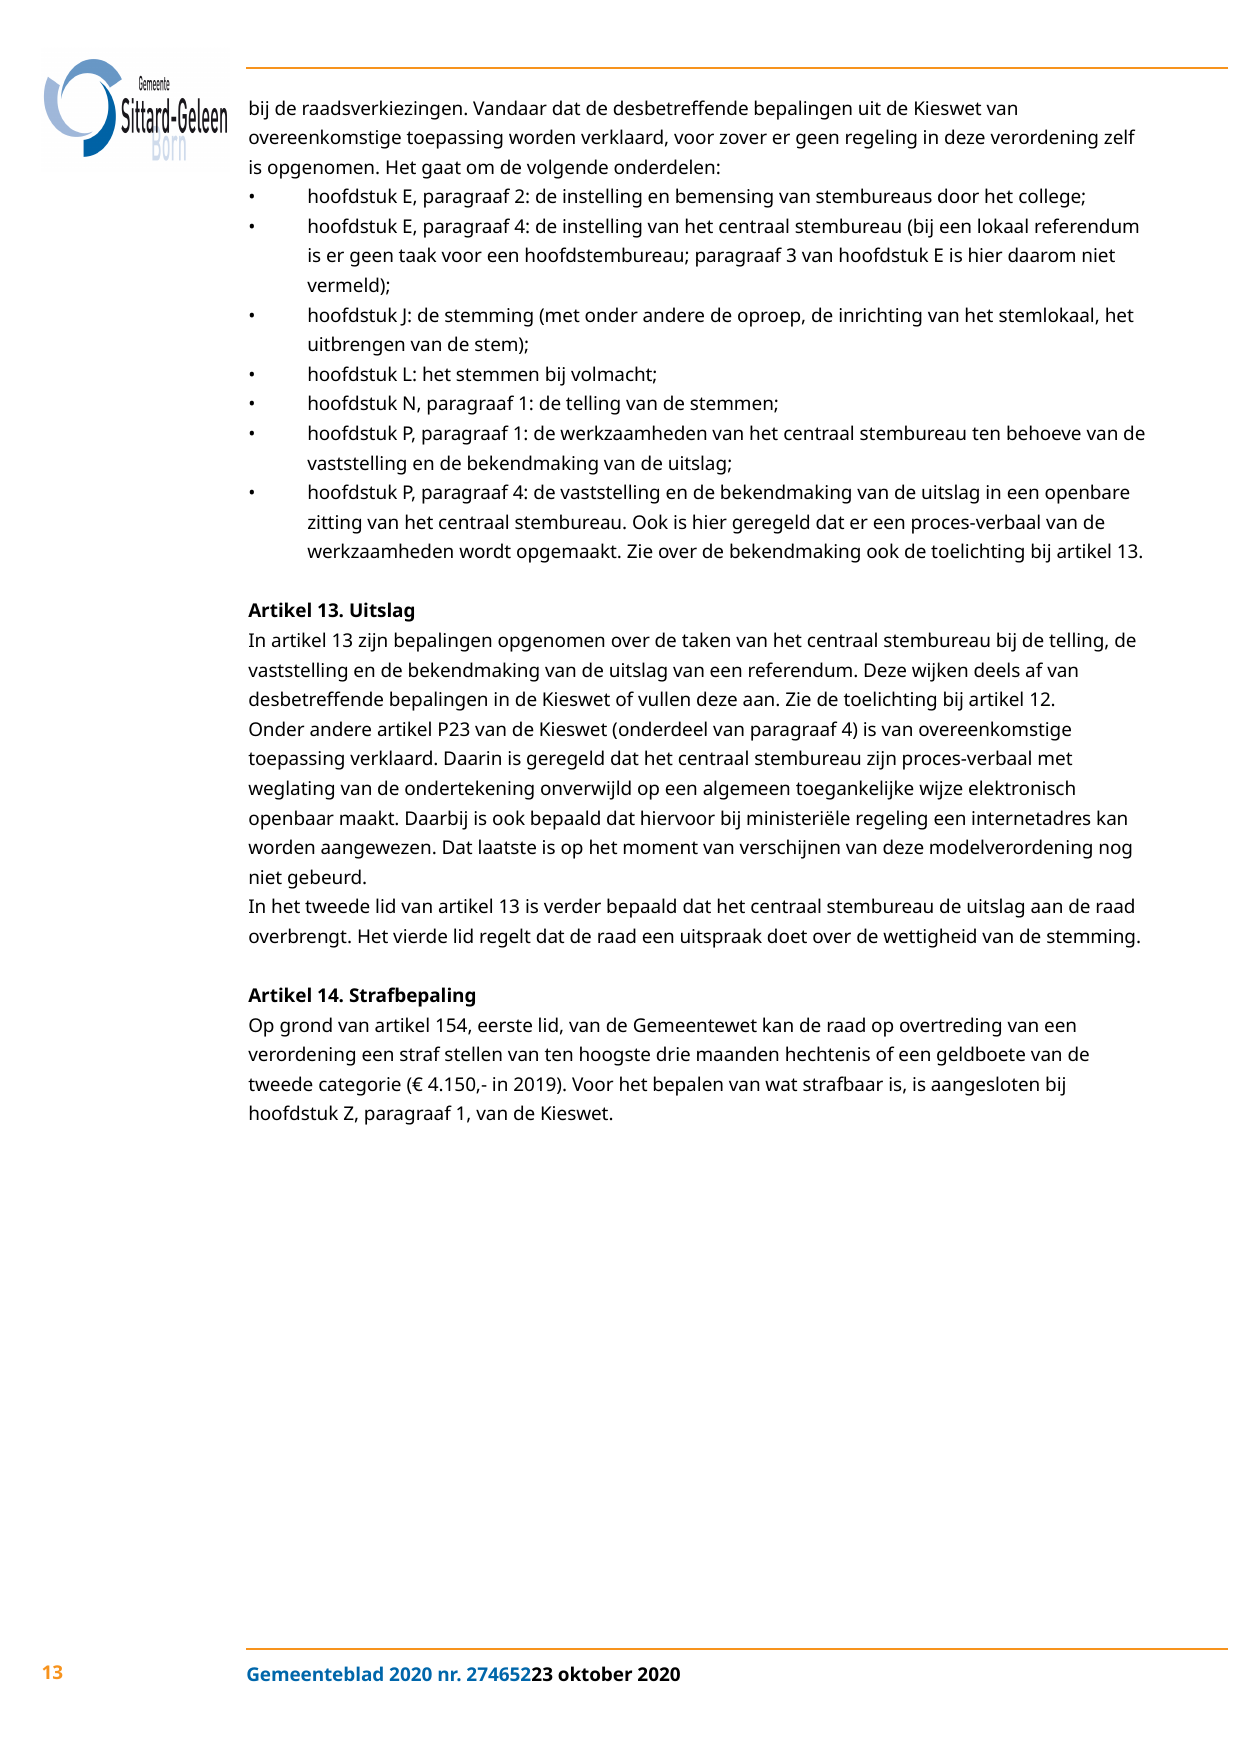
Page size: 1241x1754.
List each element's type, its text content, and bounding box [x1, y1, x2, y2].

text In artikel 13 zijn bepalingen opgenomen over de taken van het centraal stembureau bij de telling, de vaststelling en de bekendmaking van de uitslag van een referendum. Deze wijken deels af van desbetreffende bepalingen in de Kieswet of vullen deze aan. Zie de toelichting bij artikel 12. [248, 627, 1152, 712]
text Onder andere artikel P23 van de Kieswet (onderdeel van paragraaf 4) is van overeenkomstige toepassing verklaard. Daarin is geregeld dat het centraal stembureau zijn proces-verbaal met weglating van de ondertekening onverwijld op een algemeen toegankelijke wijze elektronisch openbaar maakt. Daarbij is ook bepaald dat hiervoor bij ministeriële regeling een internetadres kan worden aangewezen. Dat laatste is op het moment van verschijnen van deze modelverordening nog niet gebeurd. [248, 716, 1152, 890]
list hoofdstuk E, paragraaf 4: de instelling van het centraal stembureau (bij een lokaal referendum is er geen taak voor een hoofdstembureau; paragraaf 3 van hoofdstuk E is hier daarom niet vermeld); [248, 213, 1152, 298]
list hoofdstuk P, paragraaf 1: de werkzaamheden van het centraal stembureau ten behoeve van de vaststelling en de bekendmaking van de uitslag; [248, 420, 1152, 476]
text bij de raadsverkiezingen. Vandaar dat de desbetreffende bepalingen uit de Kieswet van overeenkomstige toepassing worden verklaard, voor zover er geen regeling in deze verordening zelf is opgenomen. Het gaat om de volgende onderdelen: [248, 95, 1152, 180]
text Op grond van artikel 154, eerste lid, van de Gemeentewet kan de raad op overtreding van een verordening een straf stellen van ten hoogste drie maanden hechtenis of een geldboete van de tweede categorie (€ 4.150,- in 2019). Voor het bepalen van wat strafbaar is, is aangesloten bij hoofdstuk Z, paragraaf 1, van de Kieswet. [248, 1012, 1152, 1126]
list hoofdstuk P, paragraaf 4: de vaststelling en de bekendmaking van de uitslag in een openbare zitting van het centraal stembureau. Ook is hier geregeld dat er een proces-verbaal van de werkzaamheden wordt opgemaakt. Zie over de bekendmaking ook de toelichting bij artikel 13. [248, 479, 1152, 564]
list hoofdstuk L: het stemmen bij volmacht; [248, 361, 1152, 387]
list hoofdstuk N, paragraaf 1: de telling van de stemmen; [248, 391, 1152, 416]
text Artikel 14. Strafbepaling [248, 982, 1152, 1008]
text Artikel 13. Uitslag [248, 598, 1152, 623]
list hoofdstuk J: de stemming (met onder andere de oproep, de inrichting van het stemlokaal, het uitbrengen van de stem); [248, 302, 1152, 357]
picture [41, 47, 231, 172]
text In het tweede lid van artikel 13 is verder bepaald dat het centraal stembureau de uitslag aan de raad overbrengt. Het vierde lid regelt dat de raad een uitspraak doet over de wettigheid van de stemming. [248, 893, 1152, 949]
list hoofdstuk E, paragraaf 2: de instelling en bemensing van stembureaus door het college; [248, 183, 1152, 209]
